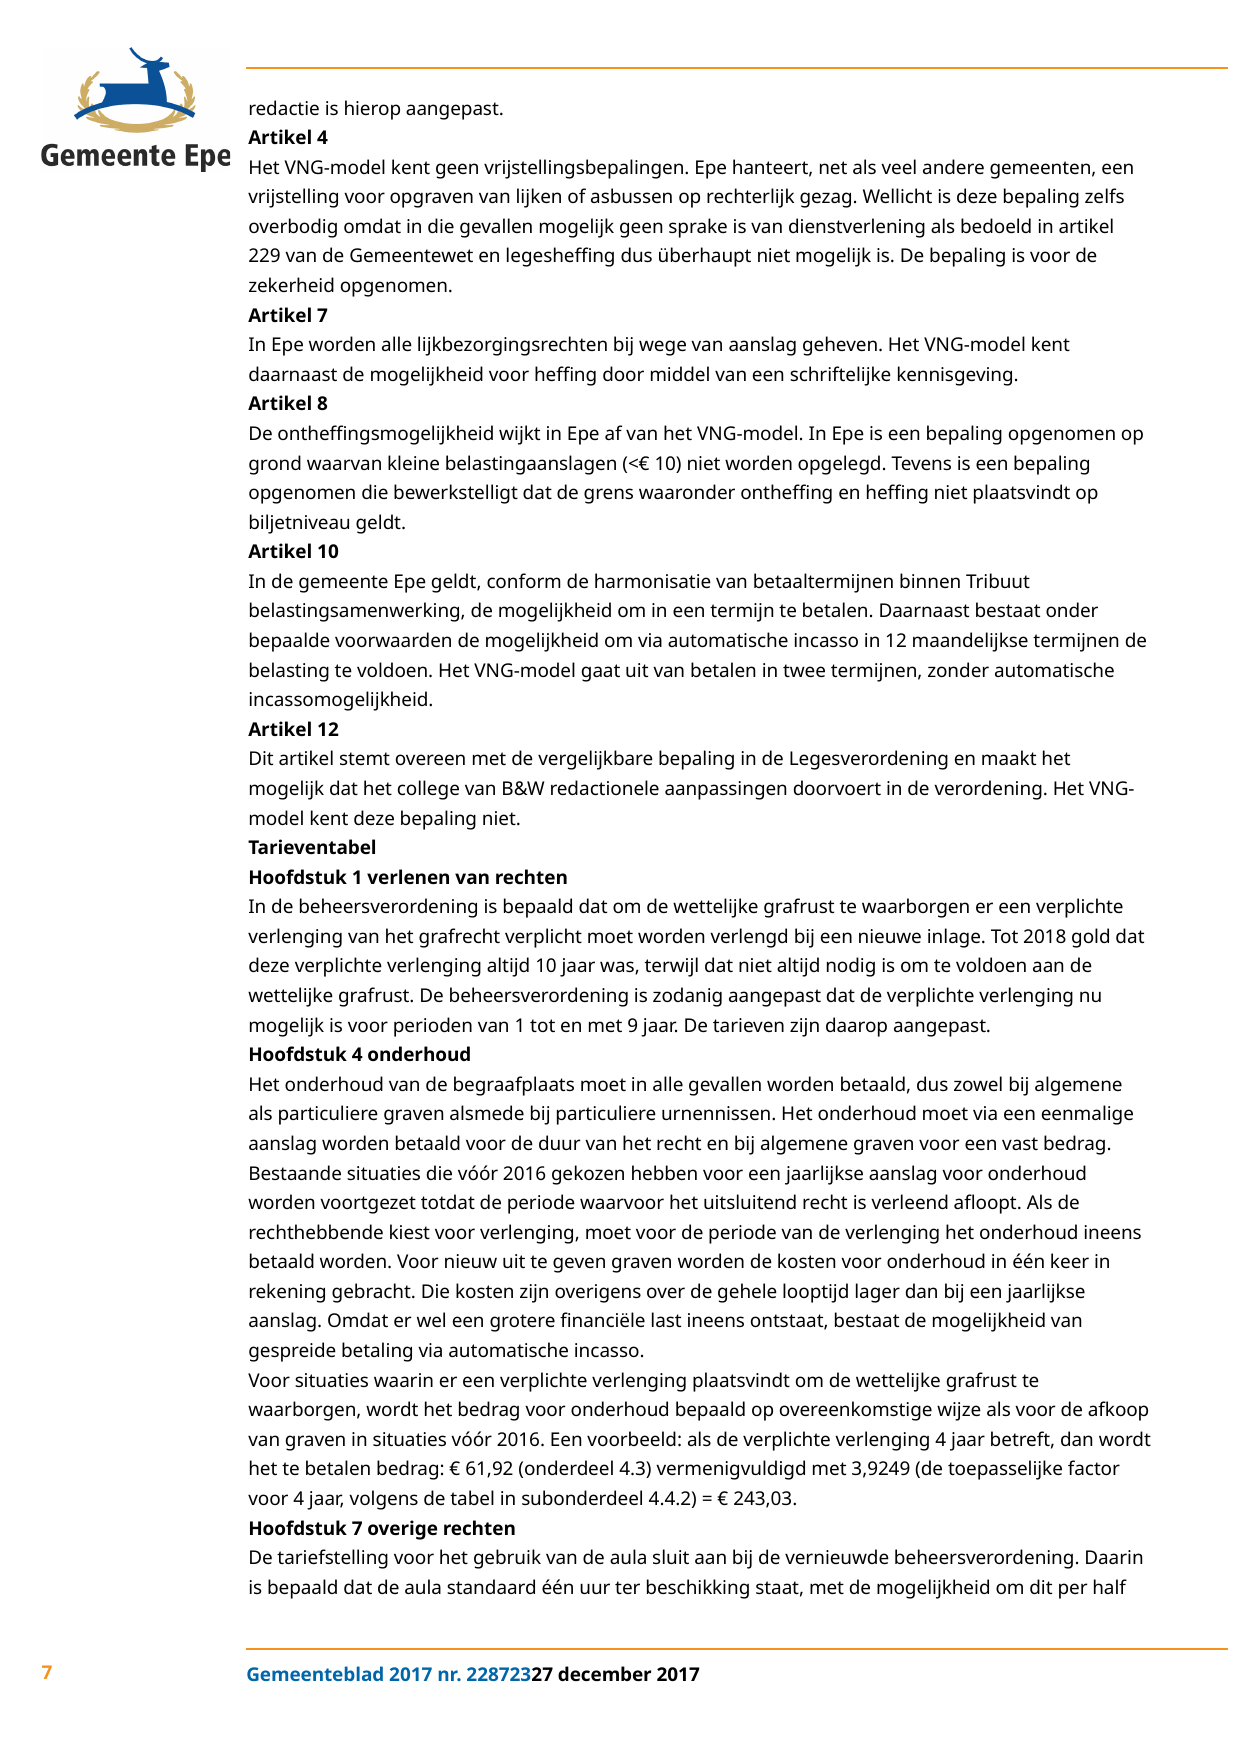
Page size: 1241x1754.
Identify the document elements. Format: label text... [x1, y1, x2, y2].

text Hoofdstuk 4 onderhoud [248, 1041, 1152, 1067]
text De tariefstelling voor het gebruik van de aula sluit aan bij de vernieuwde beheersverordening. Daarin is bepaald dat de aula standaard één uur ter beschikking staat, met de mogelijkheid om dit per half [248, 1544, 1152, 1600]
text In de beheersverordening is bepaald dat om de wettelijke grafrust te waarborgen er een verplichte verlenging van het grafrecht verplicht moet worden verlengd bij een nieuwe inlage. Tot 2018 gold dat deze verplichte verlenging altijd 10 jaar was, terwijl dat niet altijd nodig is om te voldoen aan de wettelijke grafrust. De beheersverordening is zodanig aangepast dat de verplichte verlenging nu mogelijk is voor perioden van 1 tot en met 9 jaar. De tarieven zijn daarop aangepast. [248, 893, 1152, 1038]
text In de gemeente Epe geldt, conform de harmonisatie van betaaltermijnen binnen Tribuut belastingsamenwerking, de mogelijkheid om in een termijn te betalen. Daarnaast bestaat onder bepaalde voorwaarden de mogelijkheid om via automatische incasso in 12 maandelijkse termijnen de belasting te voldoen. Het VNG-model gaat uit van betalen in twee termijnen, zonder automatische incassomogelijkheid. [248, 568, 1152, 712]
text Tarieventabel [248, 834, 1152, 860]
text Voor situaties waarin er een verplichte verlenging plaatsvindt om de wettelijke grafrust te waarborgen, wordt het bedrag voor onderhoud bepaald op overeenkomstige wijze als voor de afkoop van graven in situaties vóór 2016. Een voorbeeld: als de verplichte verlenging 4 jaar betreft, dan wordt het te betalen bedrag: € 61,92 (onderdeel 4.3) vermenigvuldigd met 3,9249 (de toepasselijke factor voor 4 jaar, volgens de tabel in subonderdeel 4.4.2) = € 243,03. [248, 1367, 1152, 1511]
text Dit artikel stemt overeen met de vergelijkbare bepaling in de Legesverordening en maakt het mogelijk dat het college van B&W redactionele aanpassingen doorvoert in de verordening. Het VNG-model kent deze bepaling niet. [248, 746, 1152, 831]
text Artikel 8 [248, 391, 1152, 416]
text Artikel 7 [248, 302, 1152, 328]
text Artikel 10 [248, 538, 1152, 564]
text Hoofdstuk 1 verlenen van rechten [248, 864, 1152, 890]
text Artikel 4 [248, 124, 1152, 150]
text Hoofdstuk 7 overige rechten [248, 1515, 1152, 1541]
text Het VNG-model kent geen vrijstellingsbepalingen. Epe hanteert, net als veel andere gemeenten, een vrijstelling voor opgraven van lijken of asbussen op rechterlijk gezag. Wellicht is deze bepaling zelfs overbodig omdat in die gevallen mogelijk geen sprake is van dienstverlening als bedoeld in artikel 229 van de Gemeentewet en legesheffing dus überhaupt niet mogelijk is. De bepaling is voor de zekerheid opgenomen. [248, 154, 1152, 298]
text redactie is hierop aangepast. [248, 95, 1152, 121]
picture [41, 47, 231, 172]
text Artikel 12 [248, 716, 1152, 742]
text In Epe worden alle lijkbezorgingsrechten bij wege van aanslag geheven. Het VNG-model kent daarnaast de mogelijkheid voor heffing door middel van een schriftelijke kennisgeving. [248, 331, 1152, 387]
text Het onderhoud van de begraafplaats moet in alle gevallen worden betaald, dus zowel bij algemene als particuliere graven alsmede bij particuliere urnennissen. Het onderhoud moet via een eenmalige aanslag worden betaald voor de duur van het recht en bij algemene graven voor een vast bedrag. Bestaande situaties die vóór 2016 gekozen hebben voor een jaarlijkse aanslag voor onderhoud worden voortgezet totdat de periode waarvoor het uitsluitend recht is verleend afloopt. Als de rechthebbende kiest voor verlenging, moet voor de periode van de verlenging het onderhoud ineens betaald worden. Voor nieuw uit te geven graven worden de kosten voor onderhoud in één keer in rekening gebracht. Die kosten zijn overigens over de gehele looptijd lager dan bij een jaarlijkse aanslag. Omdat er wel een grotere financiële last ineens ontstaat, bestaat de mogelijkheid van gespreide betaling via automatische incasso. [248, 1071, 1152, 1363]
text De ontheffingsmogelijkheid wijkt in Epe af van het VNG-model. In Epe is een bepaling opgenomen op grond waarvan kleine belastingaanslagen (<€ 10) niet worden opgelegd. Tevens is een bepaling opgenomen die bewerkstelligt dat de grens waaronder ontheffing en heffing niet plaatsvindt op biljetniveau geldt. [248, 420, 1152, 535]
